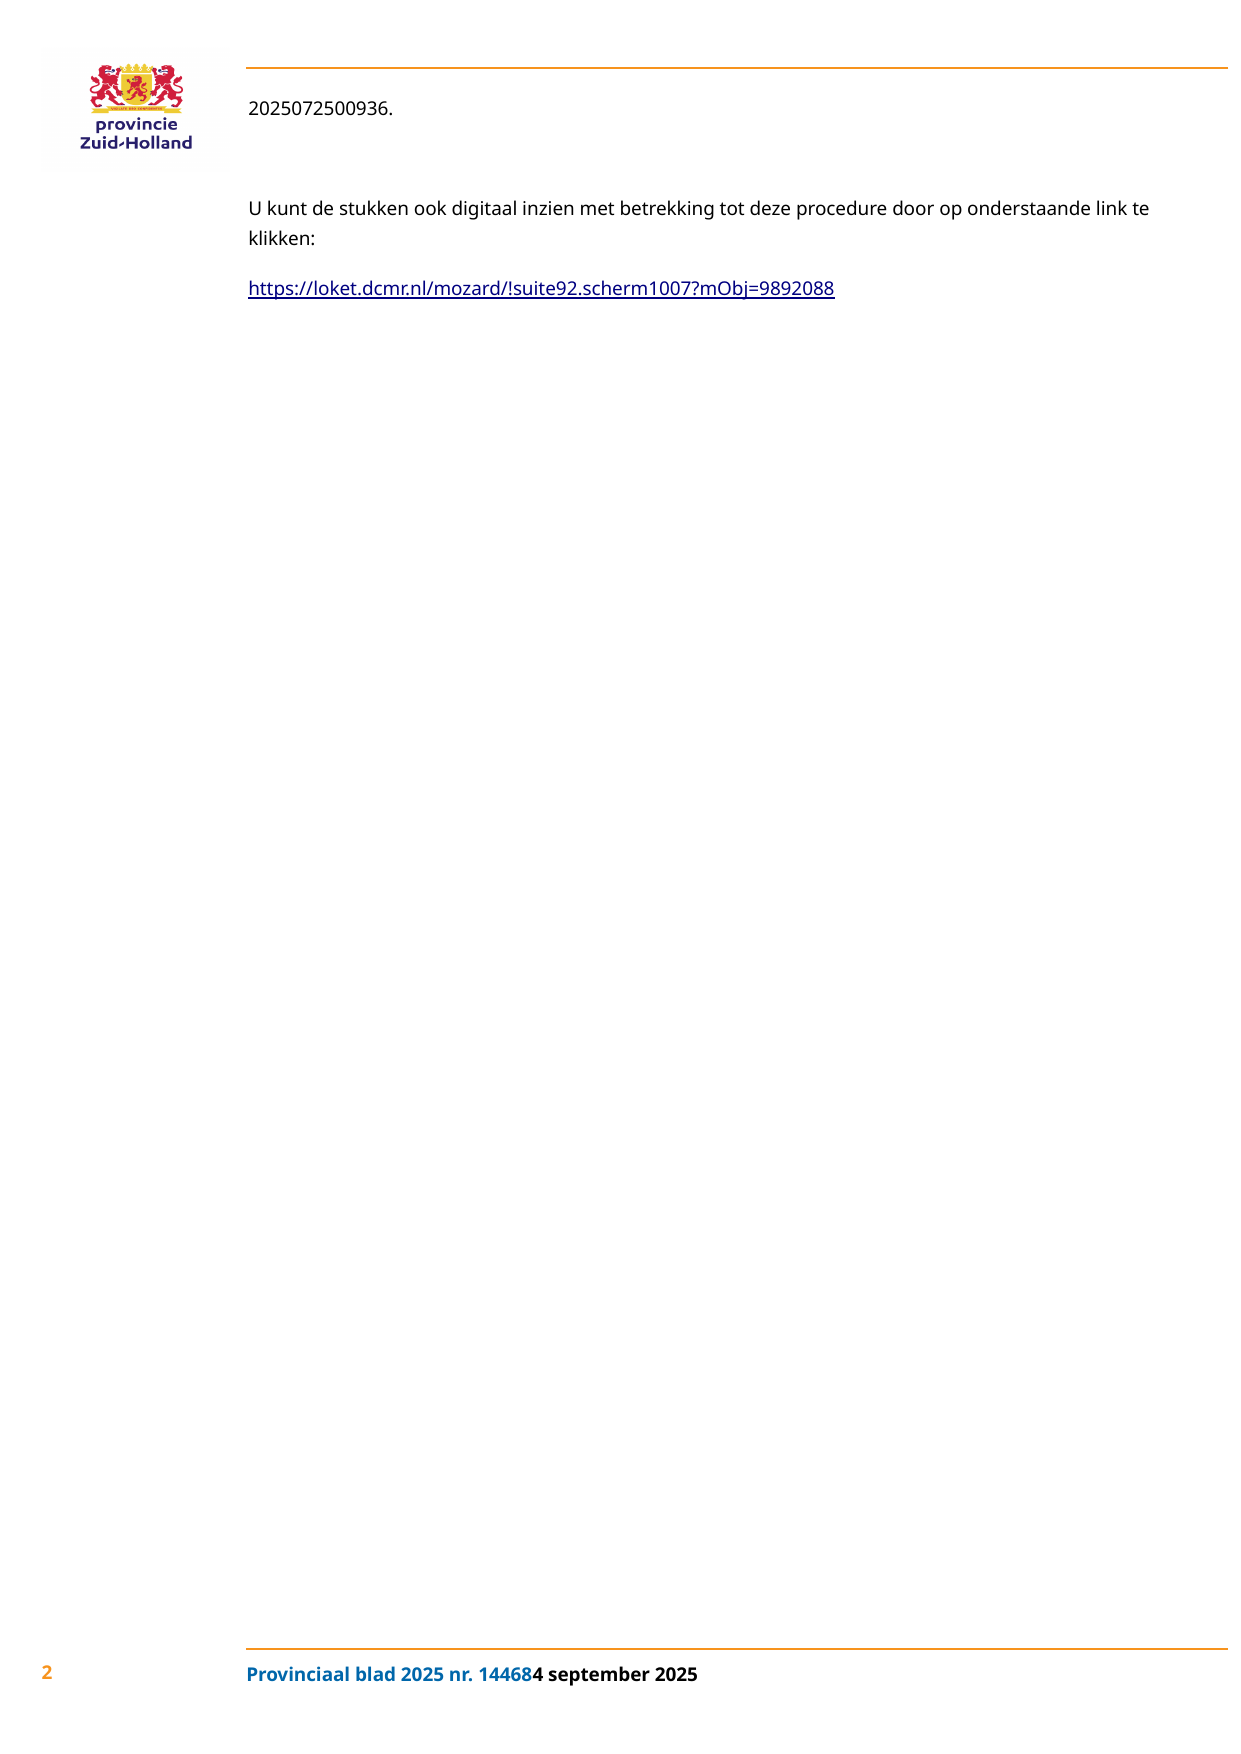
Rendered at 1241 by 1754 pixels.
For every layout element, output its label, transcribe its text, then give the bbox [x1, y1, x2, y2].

text https://loket.dcmr.nl/mozard/!suite92.scherm1007?mObj=9892088 [248, 276, 1152, 301]
text 2025072500936. [248, 95, 1152, 121]
text U kunt de stukken ook digitaal inzien met betrekking tot deze procedure door op onderstaande link te klikken: [248, 196, 1152, 251]
picture [41, 47, 231, 172]
